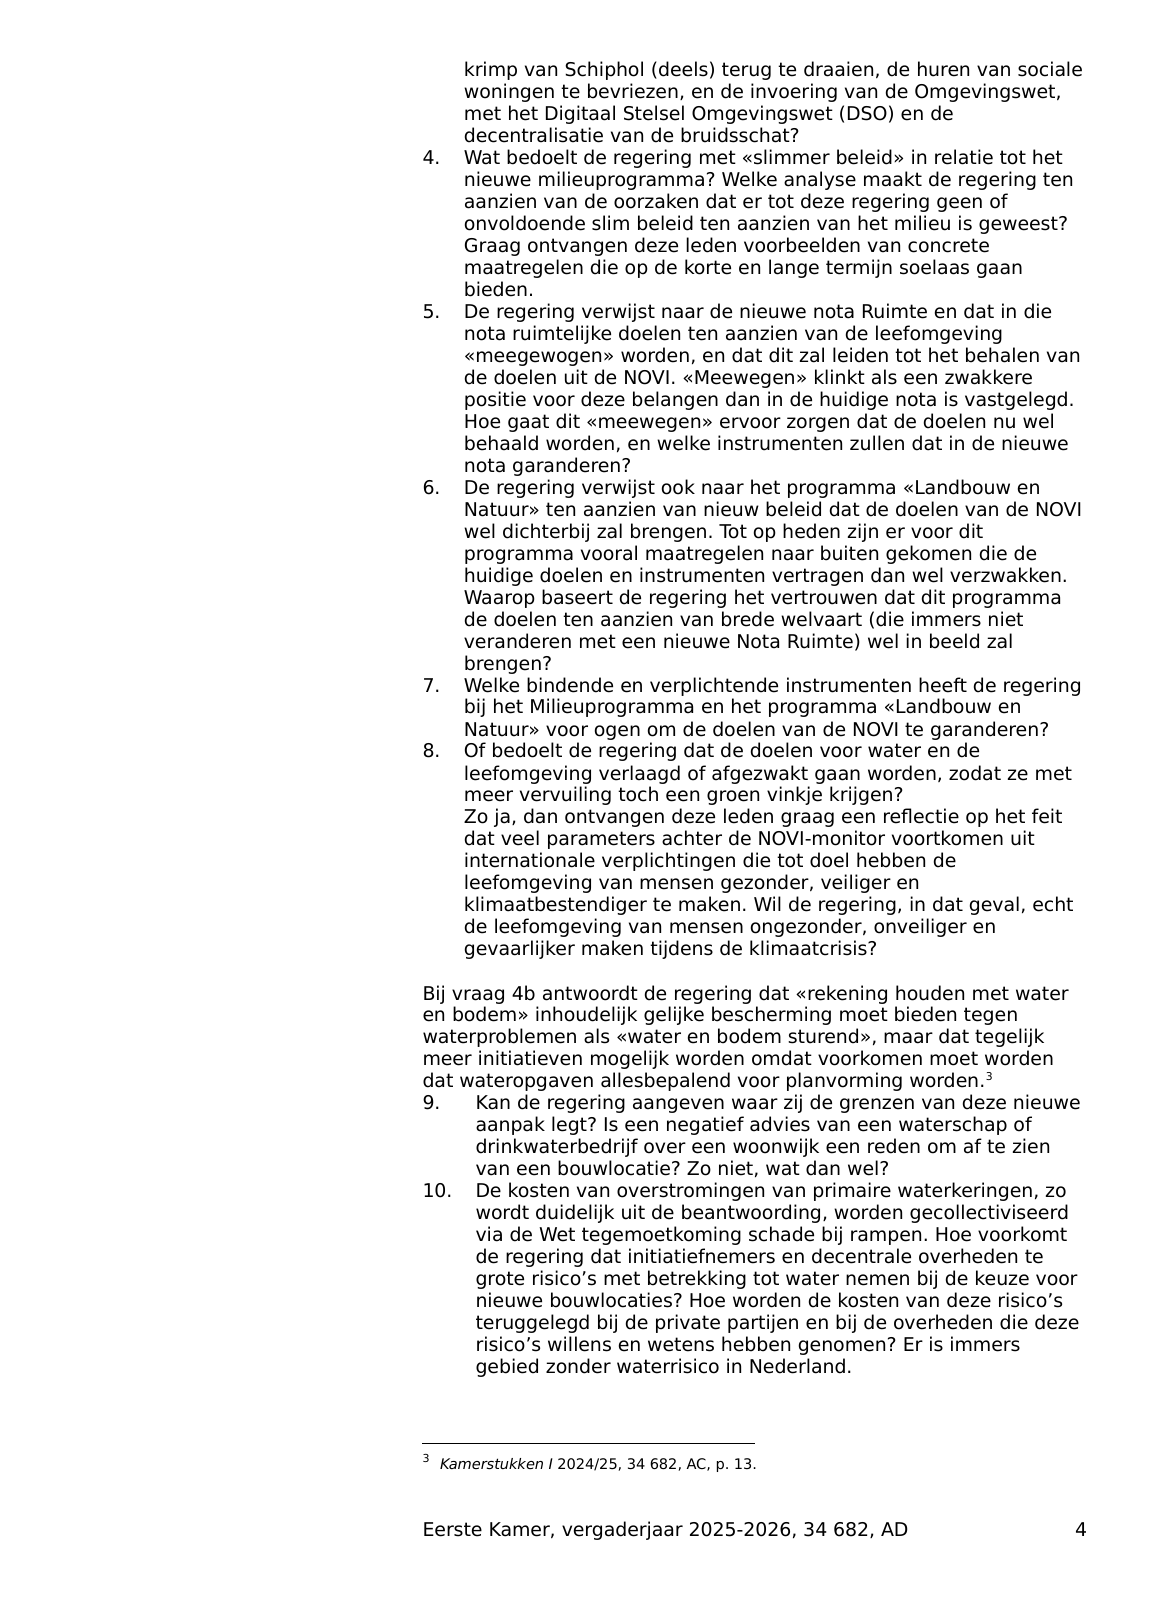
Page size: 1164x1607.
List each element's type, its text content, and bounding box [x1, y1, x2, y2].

text 9. Kan de regering aangeven waar zij de grenzen van deze nieuwe aanpak legt? Is een negatief advies van een waterschap of drinkwaterbedrijf over een woonwijk een reden om af te zien van een bouwlocatie? Zo niet, wat dan wel? [422, 1092, 1087, 1180]
text 10. De kosten van overstromingen van primaire waterkeringen, zo wordt duidelijk uit de beantwoording, worden gecollectiviseerd via de Wet tegemoetkoming schade bij rampen. Hoe voorkomt de regering dat initiatiefnemers en decentrale overheden te grote risico’s met betrekking tot water nemen bij de keuze voor nieuwe bouwlocaties? Hoe worden de kosten van deze risico’s teruggelegd bij de private partijen en bij de overheden die deze risico’s willens en wetens hebben genomen? Er is immers gebied zonder waterrisico in Nederland. [422, 1180, 1087, 1378]
text Kamerstukken I 2024/25, 34 682, AC, p. 13. [422, 1452, 1087, 1474]
text krimp van Schiphol (deels) terug te draaien, de huren van sociale woningen te bevriezen, en de invoering van de Omgevingswet, met het Digitaal Stelsel Omgevingswet (DSO) en de decentralisatie van de bruidsschat? [422, 59, 1087, 147]
text 7. Welke bindende en verplichtende instrumenten heeft de regering bij het Milieuprogramma en het programma «Landbouw en Natuur» voor ogen om de doelen van de NOVI te garanderen? [422, 674, 1087, 740]
text Bij vraag 4b antwoordt de regering dat «rekening houden met water en bodem» inhoudelijk gelijke bescherming moet bieden tegen waterproblemen als «water en bodem sturend», maar dat tegelijk meer initiatieven mogelijk worden omdat voorkomen moet worden dat wateropgaven allesbepalend voor planvorming worden. [422, 982, 1087, 1092]
text 4. Wat bedoelt de regering met «slimmer beleid» in relatie tot het nieuwe milieuprogramma? Welke analyse maakt de regering ten aanzien van de oorzaken dat er tot deze regering geen of onvoldoende slim beleid ten aanzien van het milieu is geweest? Graag ontvangen deze leden voorbeelden van concrete maatregelen die op de korte en lange termijn soelaas gaan bieden. [422, 147, 1087, 301]
text 8. Of bedoelt de regering dat de doelen voor water en de leefomgeving verlaagd of afgezwakt gaan worden, zodat ze met meer vervuiling toch een groen vinkje krijgen? [422, 740, 1087, 806]
text Zo ja, dan ontvangen deze leden graag een reflectie op het feit dat veel parameters achter de NOVI-monitor voortkomen uit internationale verplichtingen die tot doel hebben de leefomgeving van mensen gezonder, veiliger en klimaatbestendiger te maken. Wil de regering, in dat geval, echt de leefomgeving van mensen ongezonder, onveiliger en gevaarlijker maken tijdens de klimaatcrisis? [464, 806, 1087, 960]
text 6. De regering verwijst ook naar het programma «Landbouw en Natuur» ten aanzien van nieuw beleid dat de doelen van de NOVI wel dichterbij zal brengen. Tot op heden zijn er voor dit programma vooral maatregelen naar buiten gekomen die de huidige doelen en instrumenten vertragen dan wel verzwakken. Waarop baseert de regering het vertrouwen dat dit programma de doelen ten aanzien van brede welvaart (die immers niet veranderen met een nieuwe Nota Ruimte) wel in beeld zal brengen? [422, 477, 1087, 674]
text 5. De regering verwijst naar de nieuwe nota Ruimte en dat in die nota ruimtelijke doelen ten aanzien van de leefomgeving «meegewogen» worden, en dat dit zal leiden tot het behalen van de doelen uit de NOVI. «Meewegen» klinkt als een zwakkere positie voor deze belangen dan in de huidige nota is vastgelegd. Hoe gaat dit «meewegen» ervoor zorgen dat de doelen nu wel behaald worden, en welke instrumenten zullen dat in de nieuwe nota garanderen? [422, 301, 1087, 477]
